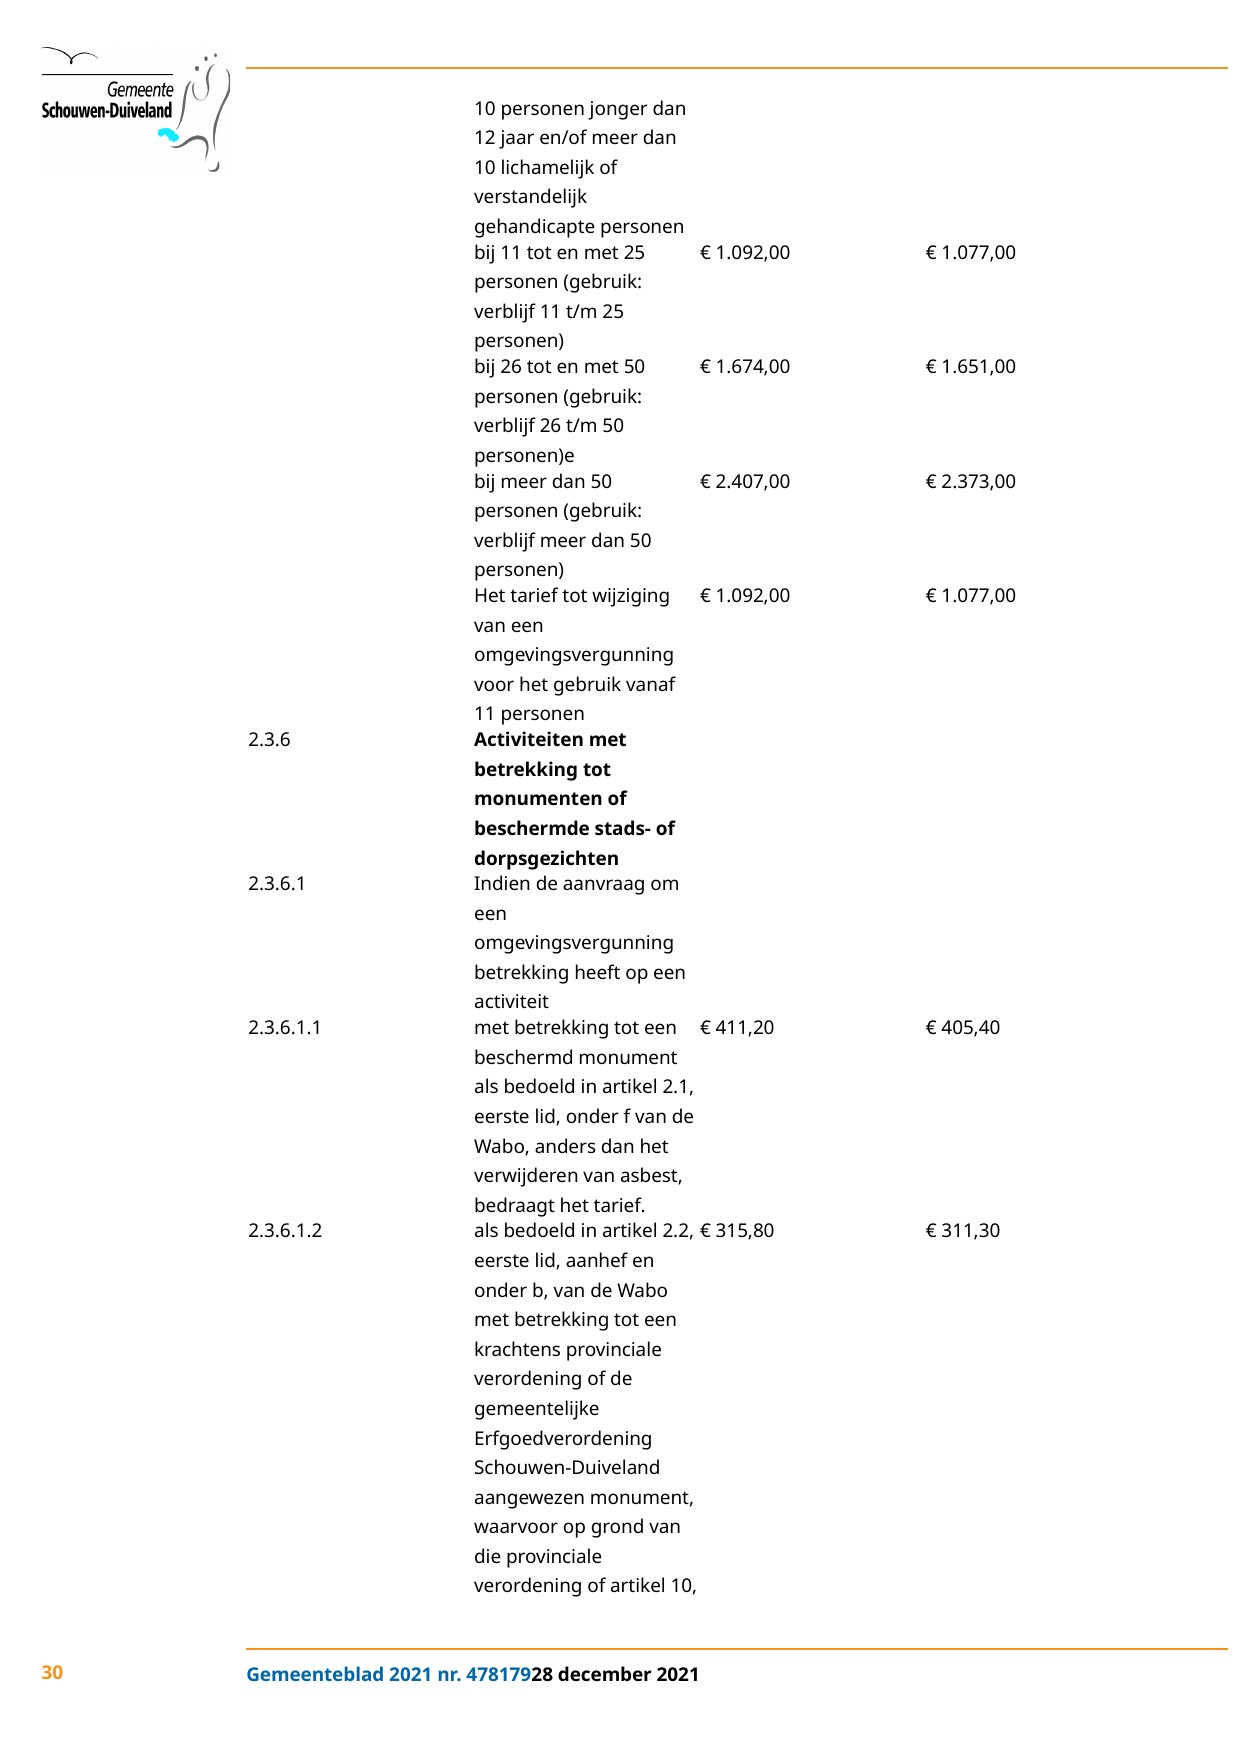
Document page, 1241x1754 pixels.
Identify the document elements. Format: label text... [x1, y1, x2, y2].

table_cell € 1.674,00 [700, 353, 926, 468]
table_cell [926, 870, 1152, 1014]
table_cell € 405,40 [926, 1015, 1152, 1218]
table_cell 2.3.6.1 [248, 870, 474, 1014]
table_cell € 1.077,00 [926, 239, 1152, 353]
table_cell als bedoeld in artikel 2.2, eerste lid, aanhef en onder b, van de Wabo met betrekking tot een krachtens provinciale verordening of de gemeentelijke Erfgoedverordening Schouwen-Duiveland aangewezen monument, waarvoor op grond van die provinciale verordening of artikel 10, [474, 1218, 700, 1598]
table_cell met betrekking tot een beschermd monument als bedoeld in artikel 2.1, eerste lid, onder f van de Wabo, anders dan het verwijderen van asbest, bedraagt het tarief. [474, 1015, 700, 1218]
table_cell 2.3.6.1.2 [248, 1218, 474, 1598]
table_cell bij meer dan 50 personen (gebruik: verblijf meer dan 50 personen) [474, 468, 700, 582]
table_cell € 1.092,00 [700, 239, 926, 353]
table_cell Het tarief tot wijziging van een omgevingsvergunning voor het gebruik vanaf 11 personen [474, 582, 700, 726]
table_cell € 2.373,00 [926, 468, 1152, 582]
table_cell Indien de aanvraag om een omgevingsvergunning betrekking heeft op een activiteit [474, 870, 700, 1014]
picture [41, 47, 231, 172]
table_cell € 1.092,00 [700, 582, 926, 726]
table_cell [248, 468, 474, 582]
table_cell 10 personen jonger dan 12 jaar en/of meer dan 10 lichamelijk of verstandelijk gehandicapte personen [474, 95, 700, 239]
table_cell € 1.077,00 [926, 582, 1152, 726]
table_cell 2.3.6 [248, 726, 474, 870]
table_cell [700, 726, 926, 870]
table_cell € 315,80 [700, 1218, 926, 1598]
table_cell bij 11 tot en met 25 personen (gebruik: verblijf 11 t/m 25 personen) [474, 239, 700, 353]
table_cell Activiteiten met betrekking tot monumenten of beschermde stads- of dorpsgezichten [474, 726, 700, 870]
table_cell [248, 353, 474, 468]
table_cell [700, 95, 926, 239]
table_cell [248, 582, 474, 726]
table_cell [248, 239, 474, 353]
table_cell [926, 95, 1152, 239]
table_cell [926, 726, 1152, 870]
table_cell € 1.651,00 [926, 353, 1152, 468]
table_cell bij 26 tot en met 50 personen (gebruik: verblijf 26 t/m 50 personen)e [474, 353, 700, 468]
table_cell € 2.407,00 [700, 468, 926, 582]
table_cell 2.3.6.1.1 [248, 1015, 474, 1218]
table_cell € 411,20 [700, 1015, 926, 1218]
table_cell € 311,30 [926, 1218, 1152, 1598]
table_cell [248, 95, 474, 239]
table_cell [700, 870, 926, 1014]
